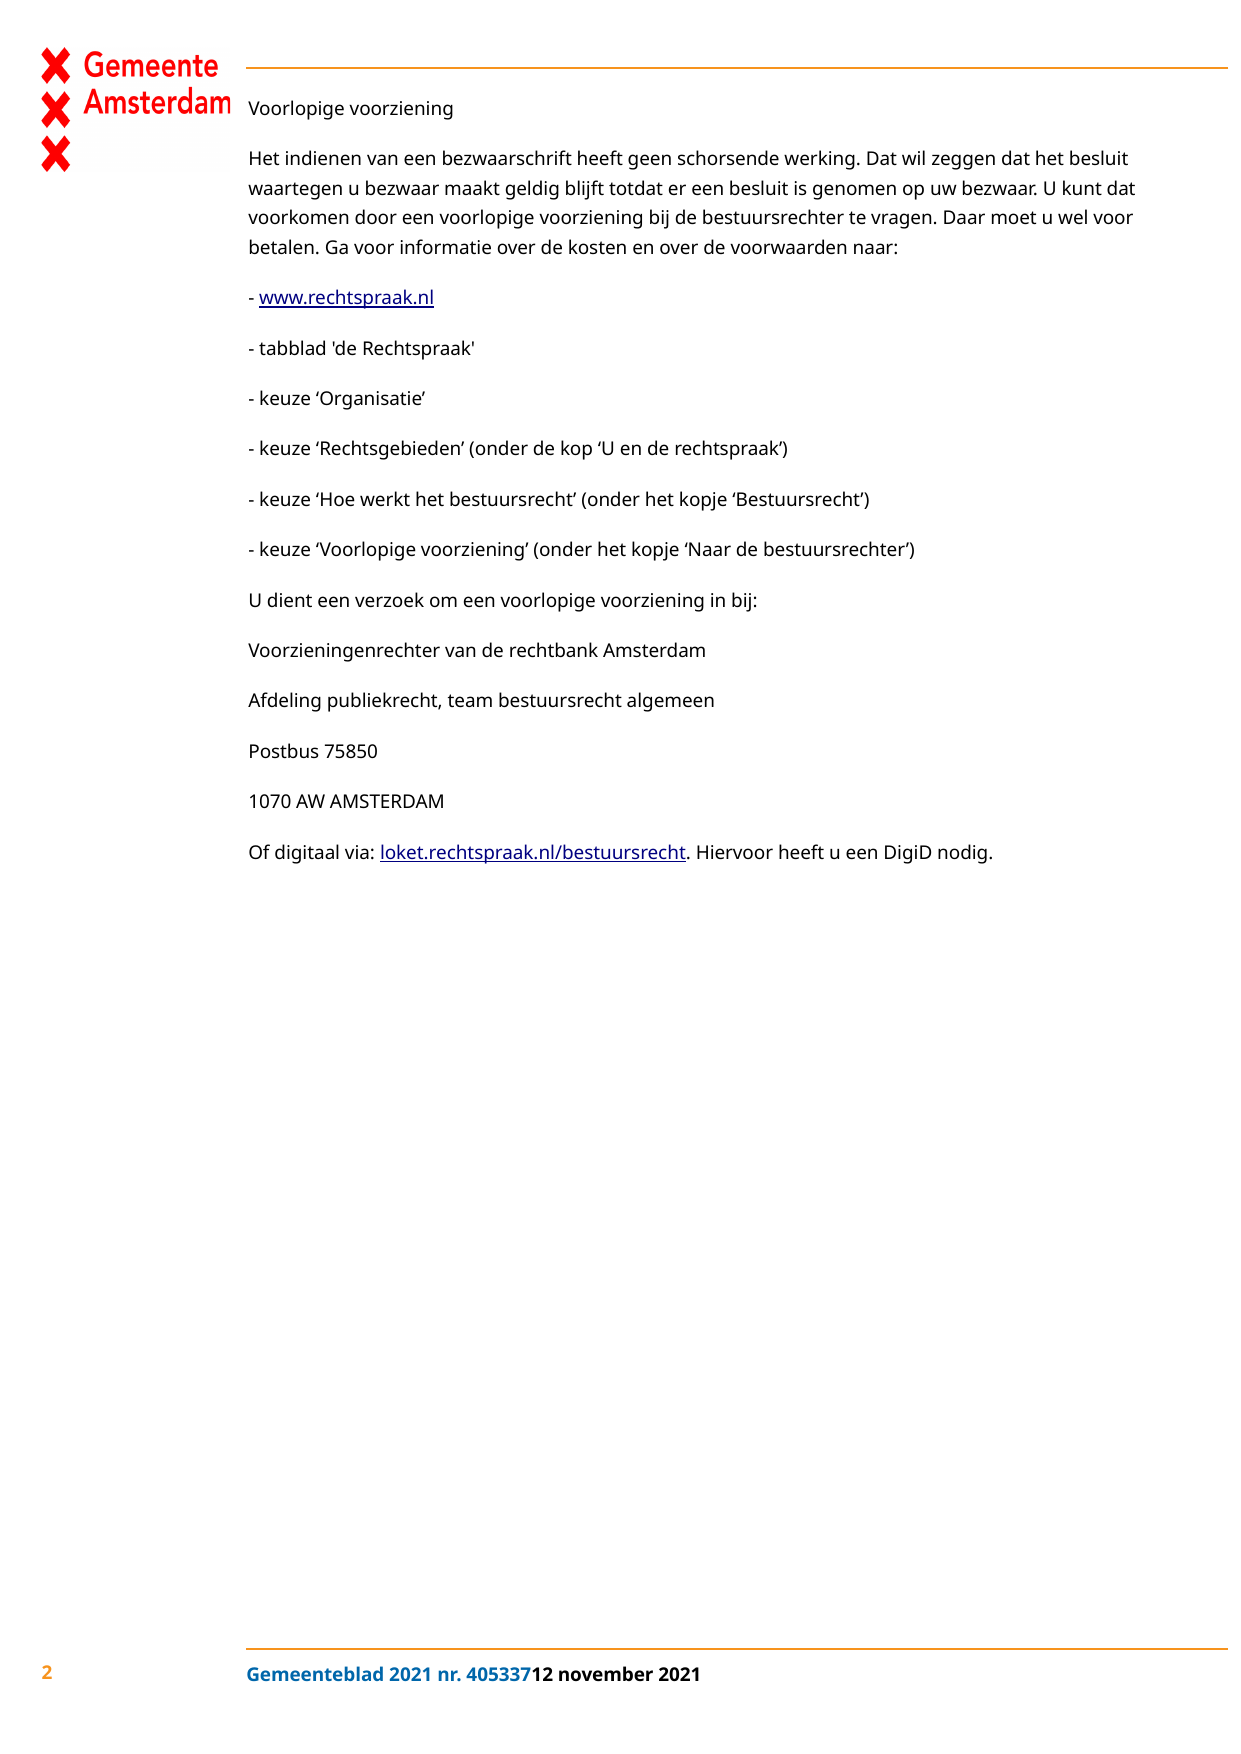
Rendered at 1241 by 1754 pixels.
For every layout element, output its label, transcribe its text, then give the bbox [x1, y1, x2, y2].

text - keuze ‘Hoe werkt het bestuursrecht’ (onder het kopje ‘Bestuursrecht’) [248, 486, 1152, 512]
text Afdeling publiekrecht, team bestuursrecht algemeen [248, 688, 1152, 713]
text - keuze ‘Rechtsgebieden’ (onder de kop ‘U en de rechtspraak’) [248, 436, 1152, 461]
text - www.rechtspraak.nl [248, 284, 1152, 310]
text - keuze ‘Organisatie’ [248, 385, 1152, 411]
text U dient een verzoek om een voorlopige voorziening in bij: [248, 587, 1152, 613]
text 1070 AW AMSTERDAM [248, 788, 1152, 814]
text Voorlopige voorziening [248, 95, 1152, 121]
text Of digitaal via: loket.rechtspraak.nl/bestuursrecht. Hiervoor heeft u een DigiD nodig. [248, 839, 1152, 865]
text Het indienen van een bezwaarschrift heeft geen schorsende werking. Dat wil zeggen dat het besluit waartegen u bezwaar maakt geldig blijft totdat er een besluit is genomen op uw bezwaar. U kunt dat voorkomen door een voorlopige voorziening bij de bestuursrechter te vragen. Daar moet u wel voor betalen. Ga voor informatie over de kosten en over de voorwaarden naar: [248, 145, 1152, 260]
text - keuze ‘Voorlopige voorziening’ (onder het kopje ‘Naar de bestuursrechter’) [248, 536, 1152, 562]
text Postbus 75850 [248, 738, 1152, 764]
text - tabblad 'de Rechtspraak' [248, 335, 1152, 361]
text Voorzieningenrechter van de rechtbank Amsterdam [248, 637, 1152, 663]
picture [41, 47, 231, 172]
